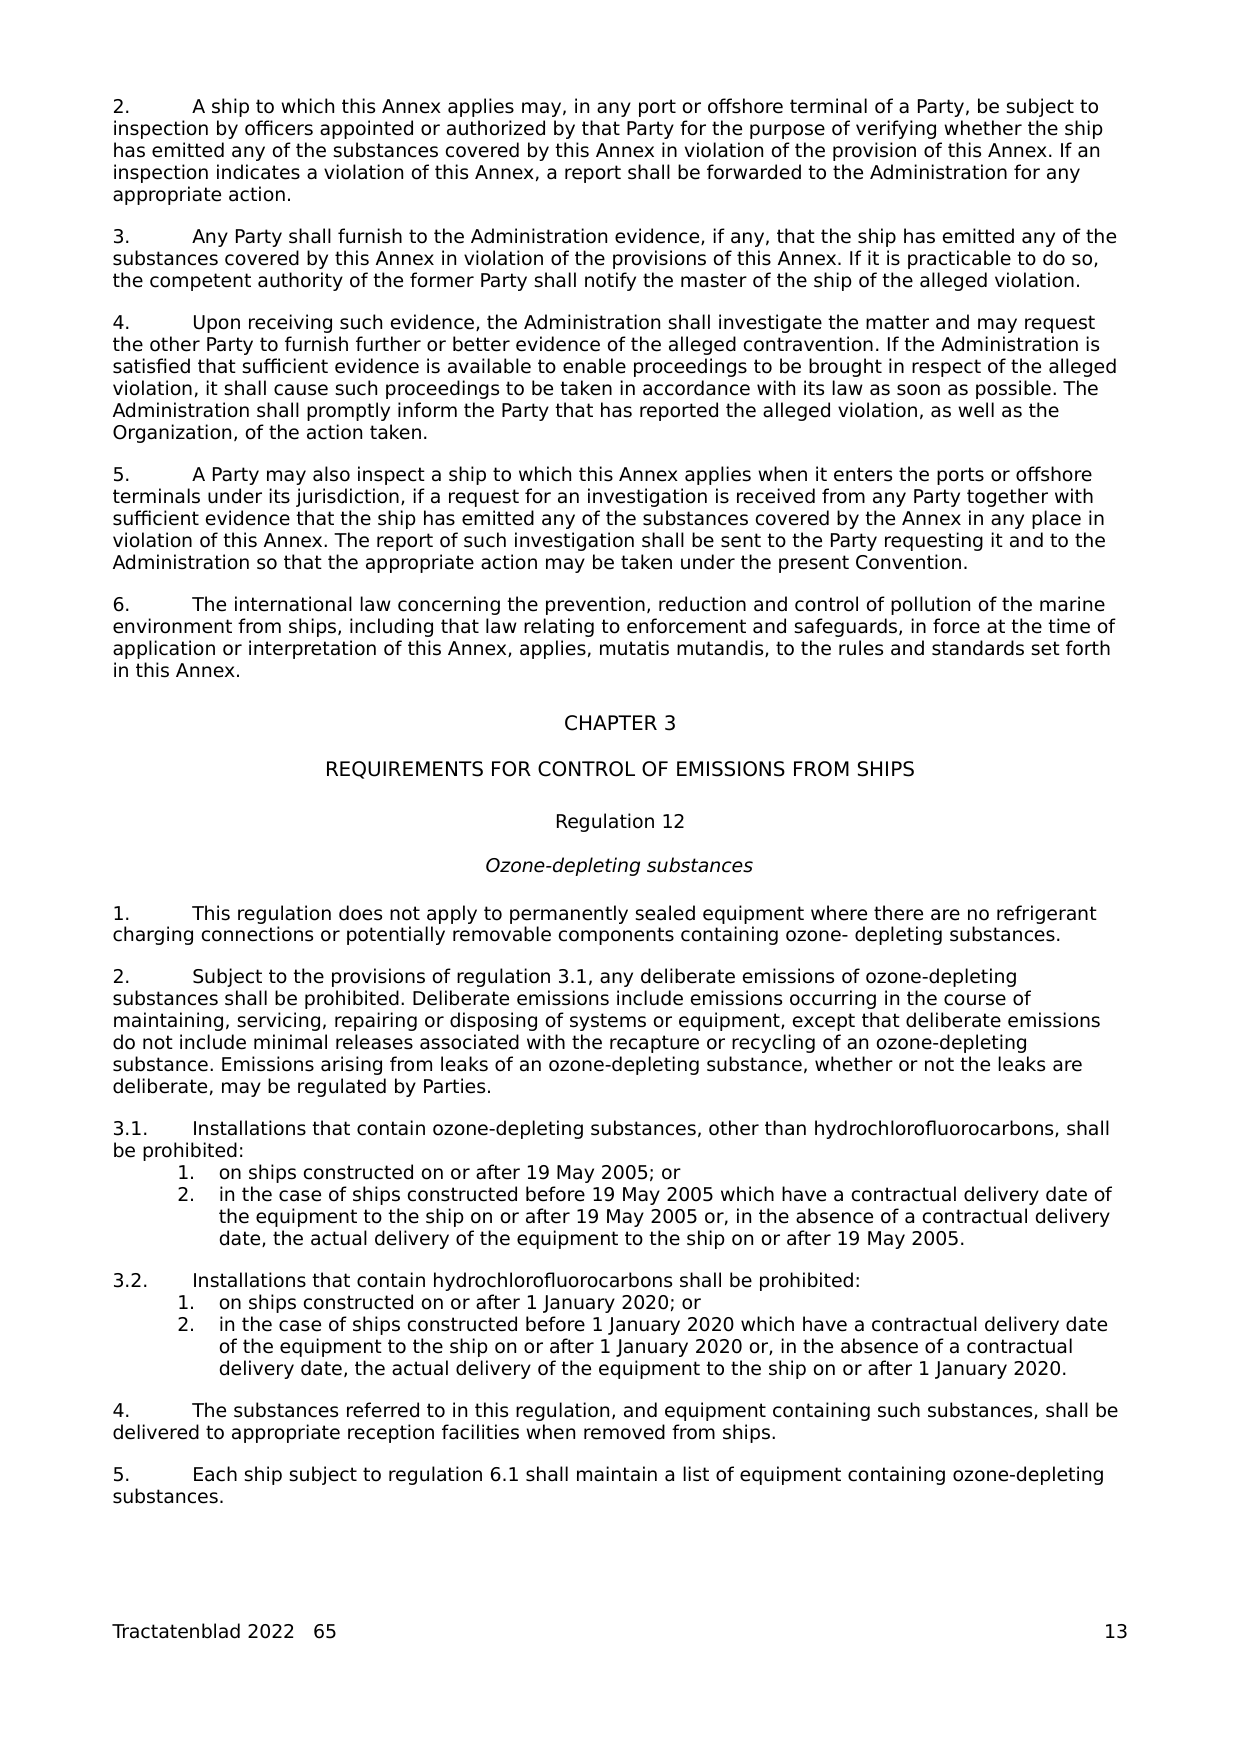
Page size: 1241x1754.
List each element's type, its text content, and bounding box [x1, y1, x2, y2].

text 3.2. Installations that contain hydrochlorofluorocarbons shall be prohibited: [112, 1270, 1128, 1292]
text 5. A Party may also inspect a ship to which this Annex applies when it enters the ports or offshore terminals under its jurisdiction, if a request for an investigation is received from any Party together with sufficient evidence that the ship has emitted any of the substances covered by the Annex in any place in violation of this Annex. The report of such investigation shall be sent to the Party requesting it and to the Administration so that the appropriate action may be taken under the present Convention. [112, 464, 1128, 573]
text 3. Any Party shall furnish to the Administration evidence, if any, that the ship has emitted any of the substances covered by this Annex in violation of the provisions of this Annex. If it is practicable to do so, the competent authority of the former Party shall notify the master of the ship of the alleged violation. [112, 226, 1128, 292]
text 1. on ships constructed on or after 19 May 2005; or [177, 1162, 1128, 1184]
text 4. Upon receiving such evidence, the Administration shall investigate the matter and may request the other Party to furnish further or better evidence of the alleged contravention. If the Administration is satisfied that sufficient evidence is available to enable proceedings to be brought in respect of the alleged violation, it shall cause such proceedings to be taken in accordance with its law as soon as possible. The Administration shall promptly inform the Party that has reported the alleged violation, as well as the Organization, of the action taken. [112, 312, 1128, 444]
subtitle Regulation 12 Ozone-depleting substances [112, 811, 1128, 877]
text 3.1. Installations that contain ozone-depleting substances, other than hydrochlorofluorocarbons, shall be prohibited: [112, 1118, 1128, 1162]
text 2. Subject to the provisions of regulation 3.1, any deliberate emissions of ozone-depleting substances shall be prohibited. Deliberate emissions include emissions occurring in the course of maintaining, servicing, repairing or disposing of systems or equipment, except that deliberate emissions do not include minimal releases associated with the recapture or recycling of an ozone-depleting substance. Emissions arising from leaks of an ozone-depleting substance, whether or not the leaks are deliberate, may be regulated by Parties. [112, 966, 1128, 1098]
text 6. The international law concerning the prevention, reduction and control of pollution of the marine environment from ships, including that law relating to enforcement and safeguards, in force at the time of application or interpretation of this Annex, applies, mutatis mutandis, to the rules and standards set forth in this Annex. [112, 593, 1128, 681]
subtitle CHAPTER 3 REQUIREMENTS FOR CONTROL OF EMISSIONS FROM SHIPS [112, 711, 1128, 781]
text 4. The substances referred to in this regulation, and equipment containing such substances, shall be delivered to appropriate reception facilities when removed from ships. [112, 1400, 1128, 1444]
text 2. A ship to which this Annex applies may, in any port or offshore terminal of a Party, be subject to inspection by officers appointed or authorized by that Party for the purpose of verifying whether the ship has emitted any of the substances covered by this Annex in violation of the provision of this Annex. If an inspection indicates a violation of this Annex, a report shall be forwarded to the Administration for any appropriate action. [112, 96, 1128, 206]
text 1. This regulation does not apply to permanently sealed equipment where there are no refrigerant charging connections or potentially removable components containing ozone- depleting substances. [112, 902, 1128, 946]
text 2. in the case of ships constructed before 19 May 2005 which have a contractual delivery date of the equipment to the ship on or after 19 May 2005 or, in the absence of a contractual delivery date, the actual delivery of the equipment to the ship on or after 19 May 2005. [177, 1184, 1128, 1250]
text 5. Each ship subject to regulation 6.1 shall maintain a list of equipment containing ozone-depleting substances. [112, 1464, 1128, 1508]
text 1. on ships constructed on or after 1 January 2020; or [177, 1292, 1128, 1314]
text 2. in the case of ships constructed before 1 January 2020 which have a contractual delivery date of the equipment to the ship on or after 1 January 2020 or, in the absence of a contractual delivery date, the actual delivery of the equipment to the ship on or after 1 January 2020. [177, 1314, 1128, 1380]
